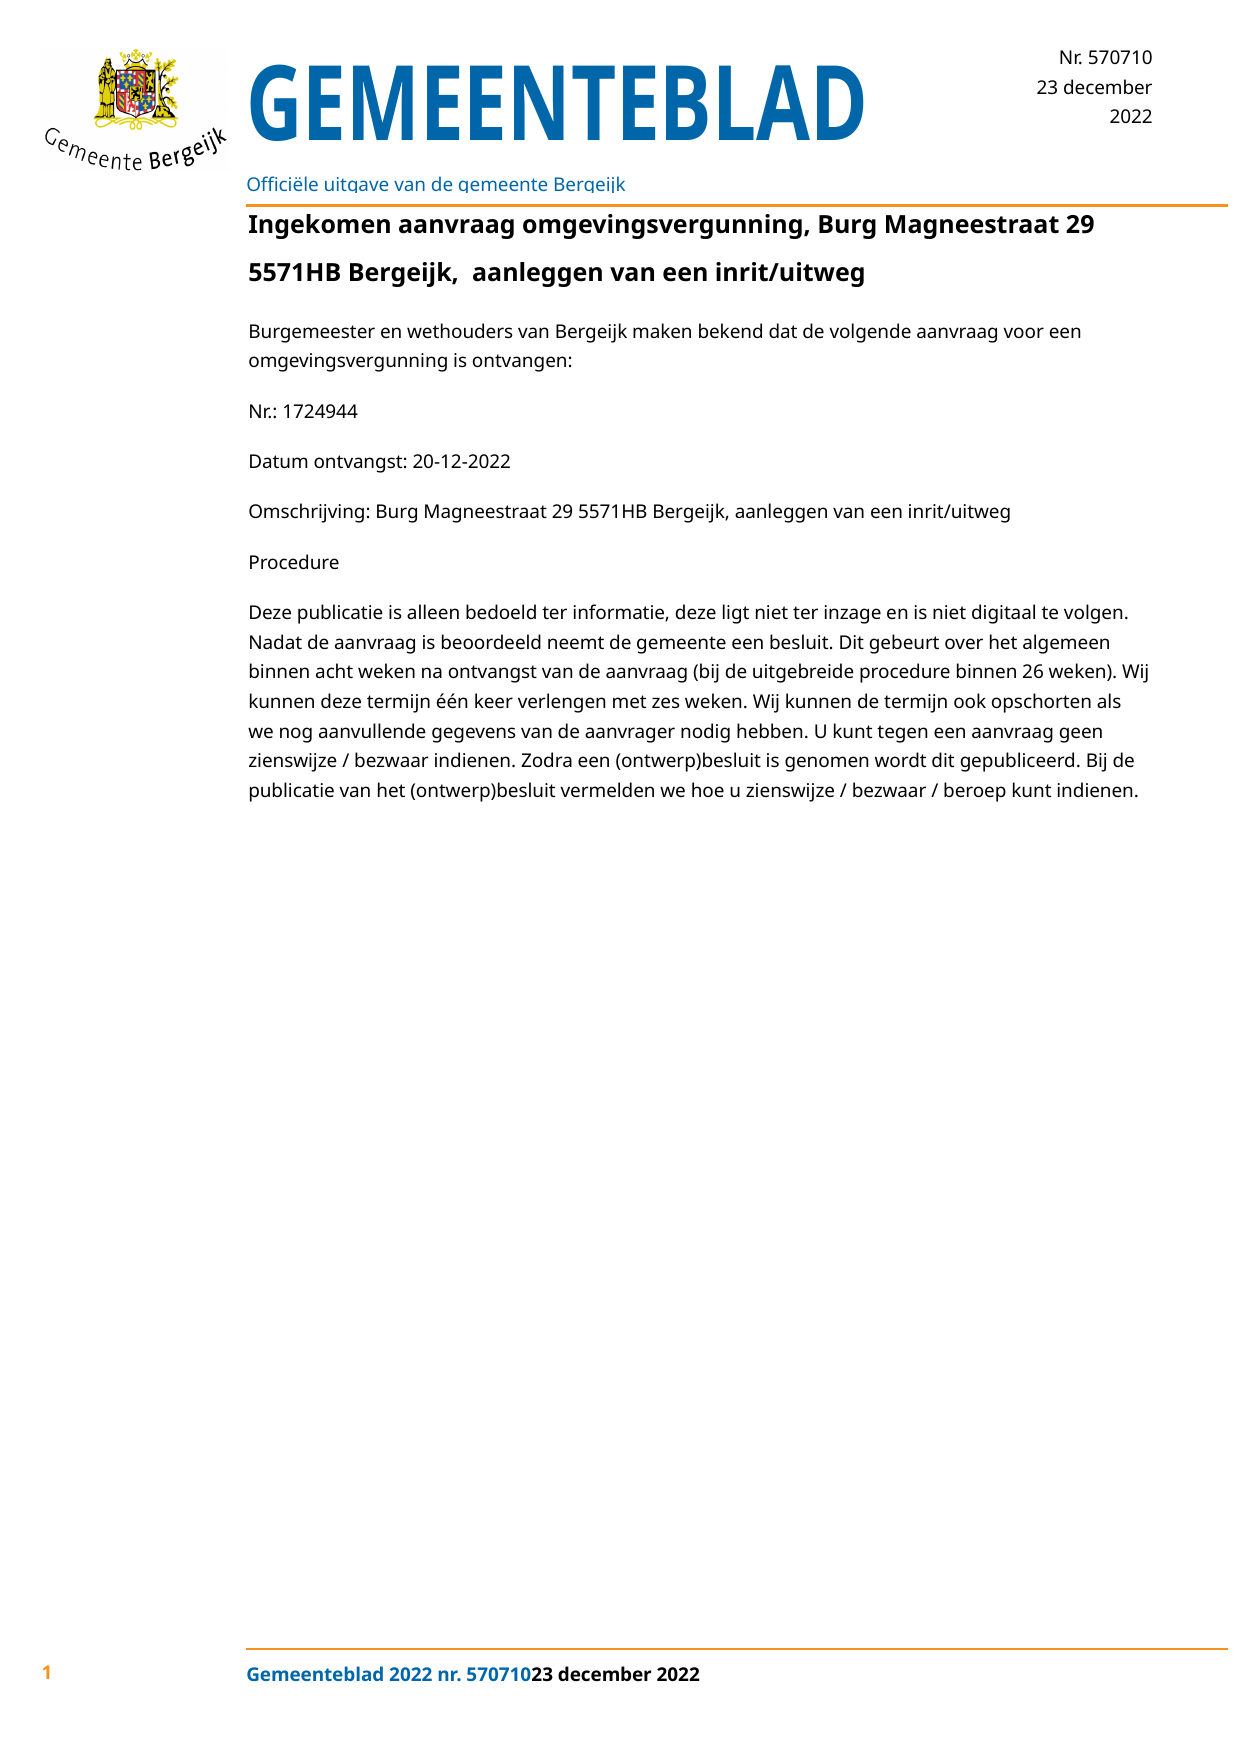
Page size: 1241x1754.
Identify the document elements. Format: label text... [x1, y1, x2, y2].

text Procedure [248, 549, 1152, 575]
text Datum ontvangst: 20-12-2022 [248, 448, 1152, 474]
text Ingekomen aanvraag omgevingsvergunning, Burg Magneestraat 29 5571HB Bergeijk, aanleggen van een inrit/uitweg [248, 207, 1152, 288]
text Burgemeester en wethouders van Bergeijk maken bekend dat de volgende aanvraag voor een omgevingsvergunning is ontvangen: [248, 318, 1152, 373]
picture [41, 47, 231, 172]
text Omschrijving: Burg Magneestraat 29 5571HB Bergeijk, aanleggen van een inrit/uitweg [248, 499, 1152, 524]
text Nr.: 1724944 [248, 398, 1152, 424]
text Deze publicatie is alleen bedoeld ter informatie, deze ligt niet ter inzage en is niet digitaal te volgen. Nadat de aanvraag is beoordeeld neemt de gemeente een besluit. Dit gebeurt over het algemeen binnen acht weken na ontvangst van de aanvraag (bij de uitgebreide procedure binnen 26 weken). Wij kunnen deze termijn één keer verlengen met zes weken. Wij kunnen de termijn ook opschorten als we nog aanvullende gegevens van de aanvrager nodig hebben. U kunt tegen een aanvraag geen zienswijze / bezwaar indienen. Zodra een (ontwerp)besluit is genomen wordt dit gepubliceerd. Bij de publicatie van het (ontwerp)besluit vermelden we hoe u zienswijze / bezwaar / beroep kunt indienen. [248, 599, 1152, 803]
